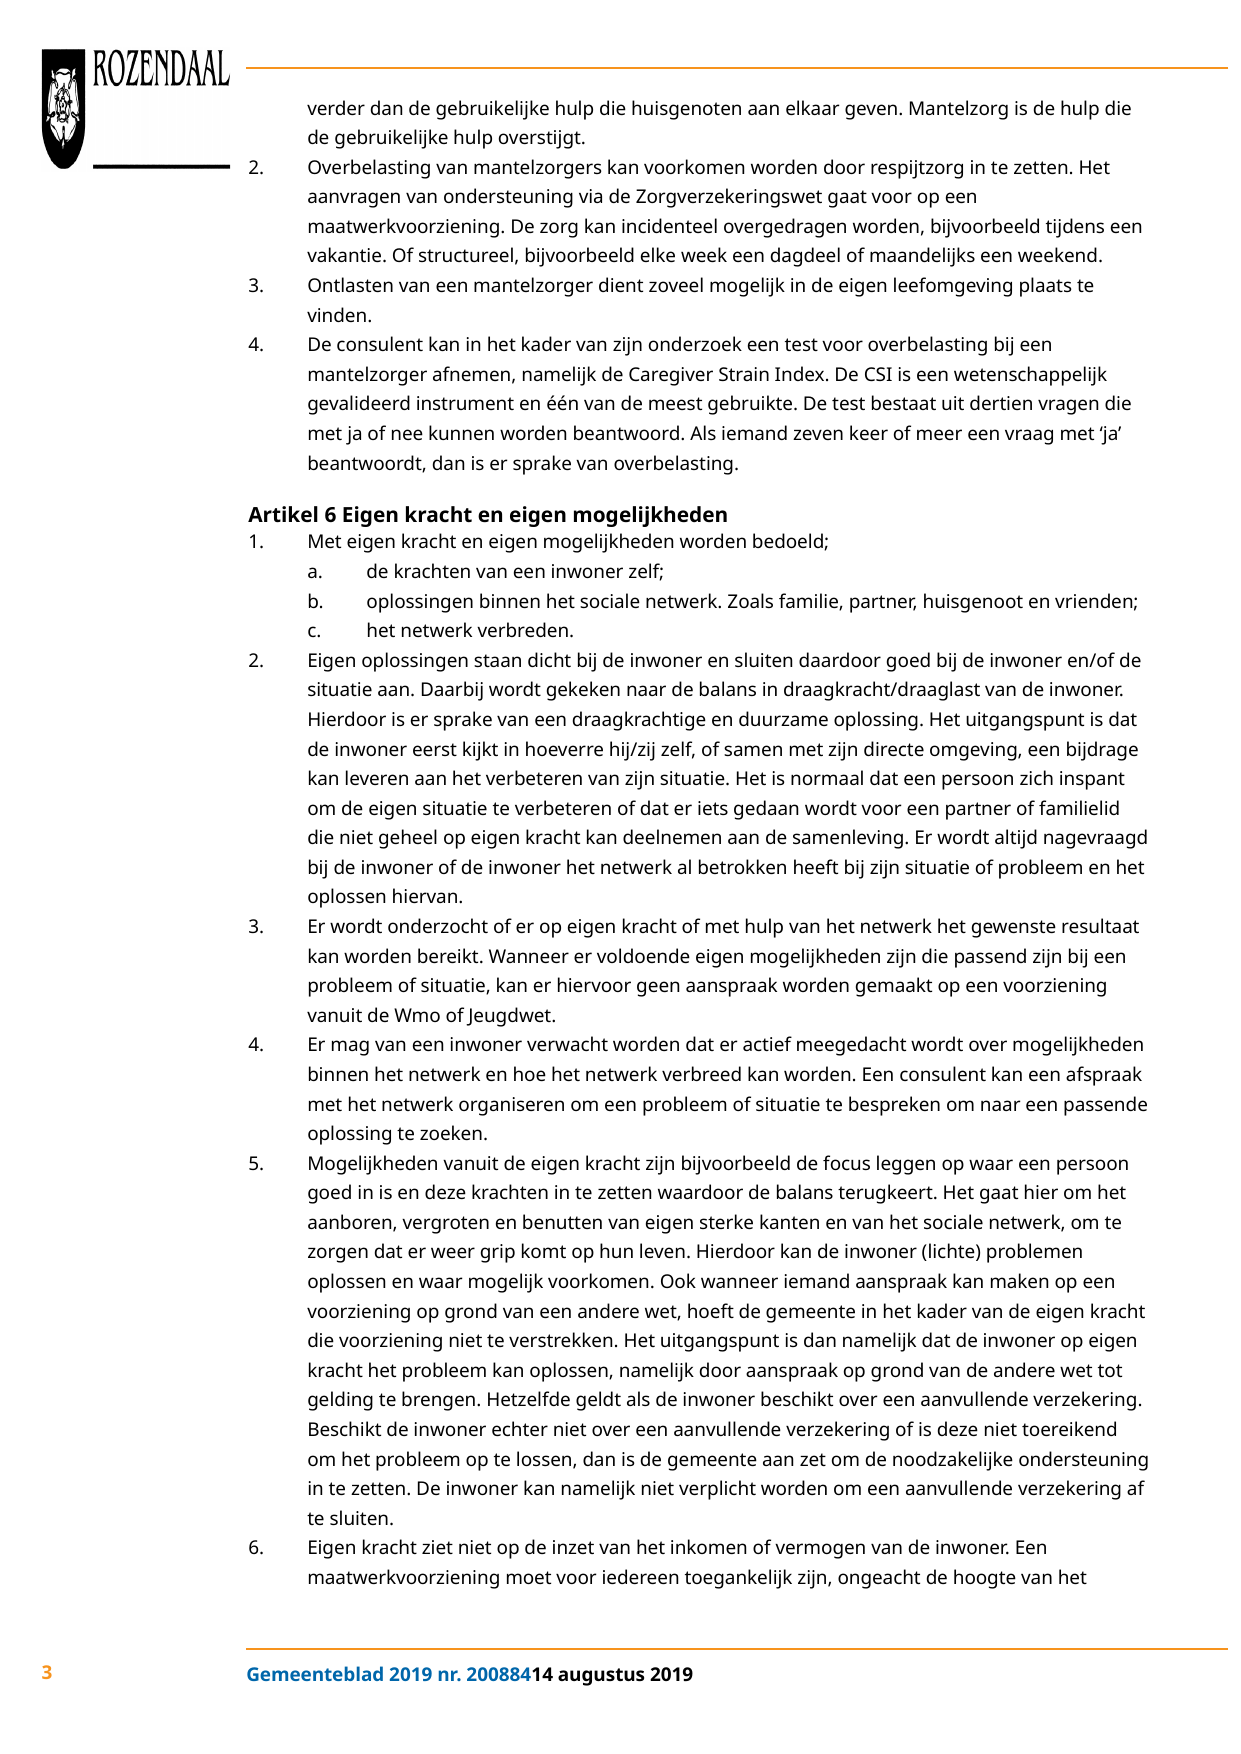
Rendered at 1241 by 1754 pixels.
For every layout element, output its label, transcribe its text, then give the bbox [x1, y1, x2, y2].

list oplossingen binnen het sociale netwerk. Zoals familie, partner, huisgenoot en vrienden; [307, 588, 1152, 613]
list het netwerk verbreden. [307, 617, 1152, 643]
list Er mag van een inwoner verwacht worden dat er actief meegedacht wordt over mogelijkheden binnen het netwerk en hoe het netwerk verbreed kan worden. Een consulent kan een afspraak met het netwerk organiseren om een probleem of situatie te bespreken om naar een passende oplossing te zoeken. [248, 1032, 1152, 1146]
list Eigen oplossingen staan dicht bij de inwoner en sluiten daardoor goed bij de inwoner en/of de situatie aan. Daarbij wordt gekeken naar de balans in draagkracht/draaglast van de inwoner. Hierdoor is er sprake van een draagkrachtige en duurzame oplossing. Het uitgangspunt is dat de inwoner eerst kijkt in hoeverre hij/zij zelf, of samen met zijn directe omgeving, een bijdrage kan leveren aan het verbeteren van zijn situatie. Het is normaal dat een persoon zich inspant om de eigen situatie te verbeteren of dat er iets gedaan wordt voor een partner of familielid die niet geheel op eigen kracht kan deelnemen aan de samenleving. Er wordt altijd nagevraagd bij de inwoner of de inwoner het netwerk al betrokken heeft bij zijn situatie of probleem en het oplossen hiervan. [248, 647, 1152, 909]
list de krachten van een inwoner zelf; [307, 558, 1152, 584]
list Eigen kracht ziet niet op de inzet van het inkomen of vermogen van de inwoner. Een maatwerkvoorziening moet voor iedereen toegankelijk zijn, ongeacht de hoogte van het [248, 1534, 1152, 1590]
list verder dan de gebruikelijke hulp die huisgenoten aan elkaar geven. Mantelzorg is de hulp die de gebruikelijke hulp overstijgt. [248, 95, 1152, 150]
list Overbelasting van mantelzorgers kan voorkomen worden door respijtzorg in te zetten. Het aanvragen van ondersteuning via de Zorgverzekeringswet gaat voor op een maatwerkvoorziening. De zorg kan incidenteel overgedragen worden, bijvoorbeeld tijdens een vakantie. Of structureel, bijvoorbeeld elke week een dagdeel of maandelijks een weekend. [248, 154, 1152, 268]
list Er wordt onderzocht of er op eigen kracht of met hulp van het netwerk het gewenste resultaat kan worden bereikt. Wanneer er voldoende eigen mogelijkheden zijn die passend zijn bij een probleem of situatie, kan er hiervoor geen aanspraak worden gemaakt op een voorziening vanuit de Wmo of Jeugdwet. [248, 913, 1152, 1028]
list Ontlasten van een mantelzorger dient zoveel mogelijk in de eigen leefomgeving plaats te vinden. [248, 272, 1152, 328]
list De consulent kan in het kader van zijn onderzoek een test voor overbelasting bij een mantelzorger afnemen, namelijk de Caregiver Strain Index. De CSI is een wetenschappelijk gevalideerd instrument en één van de meest gebruikte. De test bestaat uit dertien vragen die met ja of nee kunnen worden beantwoord. Als iemand zeven keer of meer een vraag met ‘ja’ beantwoordt, dan is er sprake van overbelasting. [248, 331, 1152, 476]
picture [41, 47, 231, 172]
list Met eigen kracht en eigen mogelijkheden worden bedoeld; [248, 529, 1152, 554]
list Mogelijkheden vanuit de eigen kracht zijn bijvoorbeeld de focus leggen op waar een persoon goed in is en deze krachten in te zetten waardoor de balans terugkeert. Het gaat hier om het aanboren, vergroten en benutten van eigen sterke kanten en van het sociale netwerk, om te zorgen dat er weer grip komt op hun leven. Hierdoor kan de inwoner (lichte) problemen oplossen en waar mogelijk voorkomen. Ook wanneer iemand aanspraak kan maken op een voorziening op grond van een andere wet, hoeft de gemeente in het kader van de eigen kracht die voorziening niet te verstrekken. Het uitgangspunt is dan namelijk dat de inwoner op eigen kracht het probleem kan oplossen, namelijk door aanspraak op grond van de andere wet tot gelding te brengen. Hetzelfde geldt als de inwoner beschikt over een aanvullende verzekering. Beschikt de inwoner echter niet over een aanvullende verzekering of is deze niet toereikend om het probleem op te lossen, dan is de gemeente aan zet om de noodzakelijke ondersteuning in te zetten. De inwoner kan namelijk niet verplicht worden om een aanvullende verzekering af te sluiten. [248, 1150, 1152, 1531]
text Artikel 6 Eigen kracht en eigen mogelijkheden [248, 500, 1152, 529]
